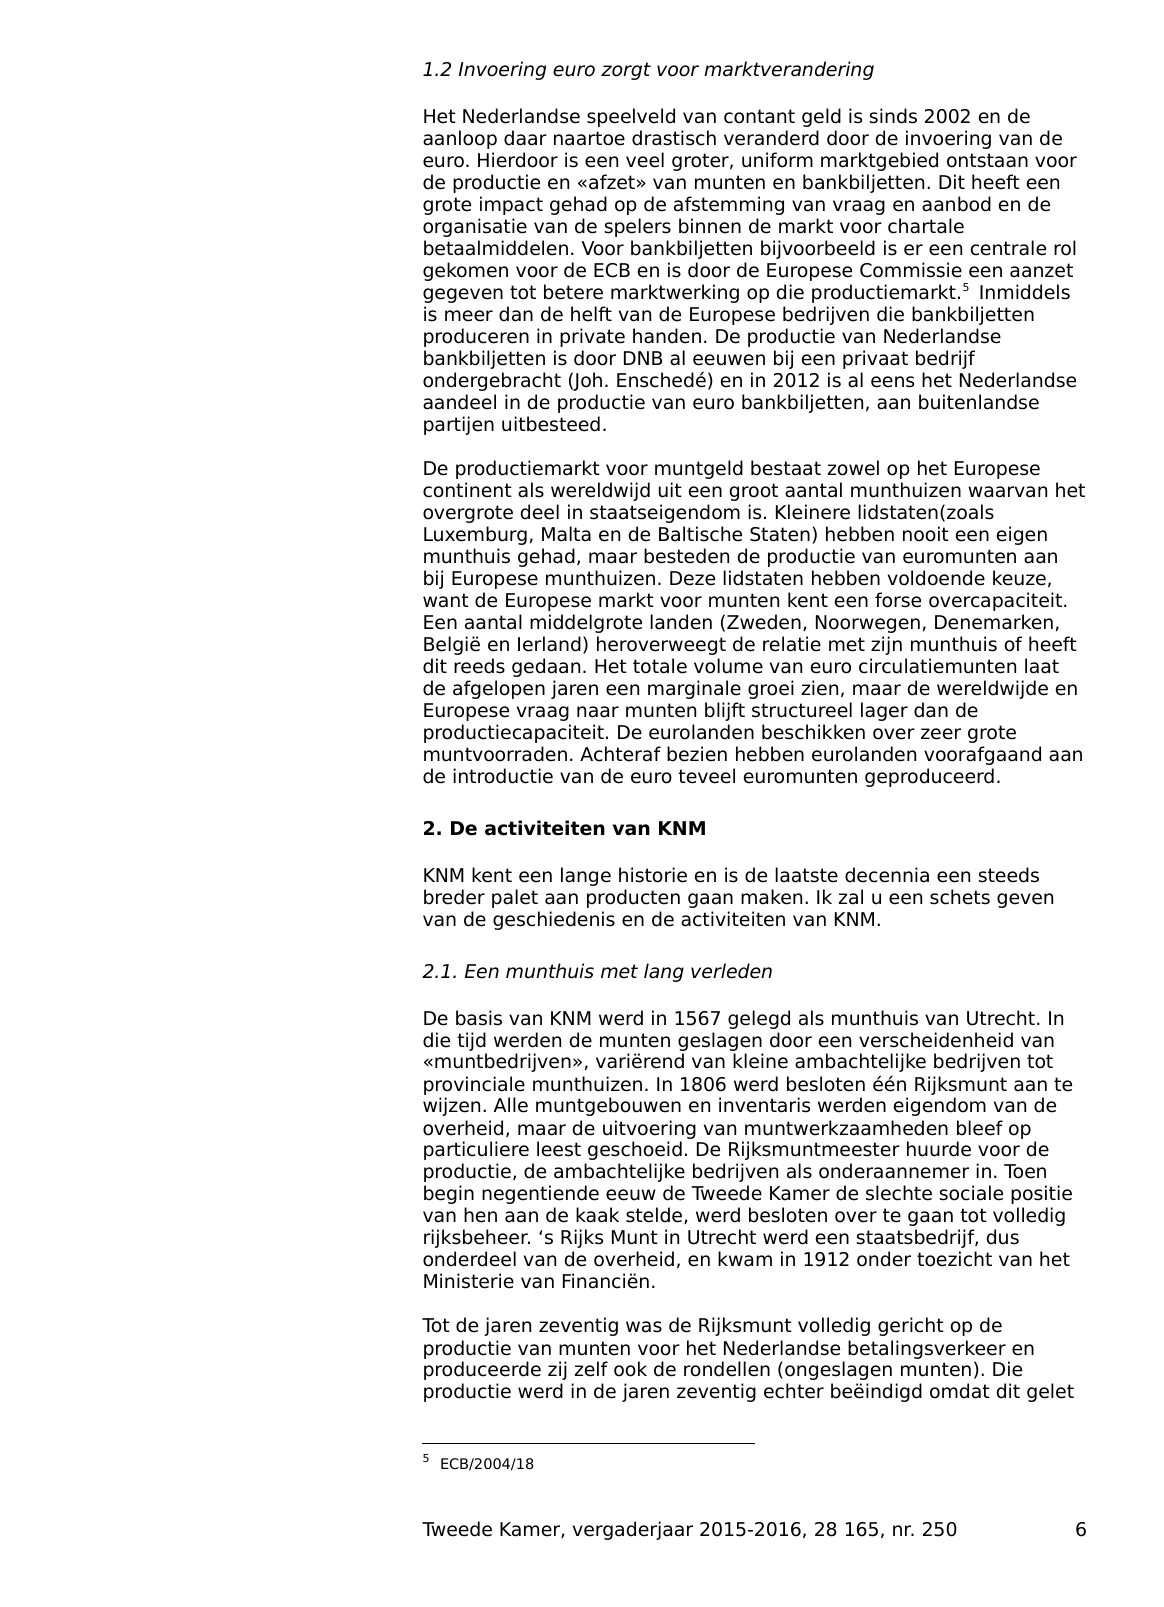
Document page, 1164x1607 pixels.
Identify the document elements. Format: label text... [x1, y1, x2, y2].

text ECB/2004/18 [422, 1452, 1087, 1474]
subtitle 1.2 Invoering euro zorgt voor marktverandering [422, 59, 1087, 81]
subtitle 2.1. Een munthuis met lang verleden [422, 961, 1087, 982]
text Tot de jaren zeventig was de Rijksmunt volledig gericht op de productie van munten voor het Nederlandse betalingsverkeer en produceerde zij zelf ook de rondellen (ongeslagen munten). Die productie werd in de jaren zeventig echter beëindigd omdat dit gelet [422, 1315, 1087, 1403]
subtitle 2. De activiteiten van KNM [422, 818, 1087, 839]
text Het Nederlandse speelveld van contant geld is sinds 2002 en de aanloop daar naartoe drastisch veranderd door de invoering van de euro. Hierdoor is een veel groter, uniform marktgebied ontstaan voor de productie en «afzet» van munten en bankbiljetten. Dit heeft een grote impact gehad op de afstemming van vraag en aanbod en de organisatie van de spelers binnen de markt voor chartale betaalmiddelen. Voor bankbiljetten bijvoorbeeld is er een centrale rol gekomen voor de ECB en is door de Europese Commissie een aanzet gegeven tot betere marktwerking op die productiemarkt. Inmiddels is meer dan de helft van de Europese bedrijven die bankbiljetten produceren in private handen. De productie van Nederlandse bankbiljetten is door DNB al eeuwen bij een privaat bedrijf ondergebracht (Joh. Enschedé) en in 2012 is al eens het Nederlandse aandeel in de productie van euro bankbiljetten, aan buitenlandse partijen uitbesteed. [422, 106, 1087, 436]
text De basis van KNM werd in 1567 gelegd als munthuis van Utrecht. In die tijd werden de munten geslagen door een verscheidenheid van «muntbedrijven», variërend van kleine ambachtelijke bedrijven tot provinciale munthuizen. In 1806 werd besloten één Rijksmunt aan te wijzen. Alle muntgebouwen en inventaris werden eigendom van de overheid, maar de uitvoering van muntwerkzaamheden bleef op particuliere leest geschoeid. De Rijksmuntmeester huurde voor de productie, de ambachtelijke bedrijven als onderaannemer in. Toen begin negentiende eeuw de Tweede Kamer de slechte sociale positie van hen aan de kaak stelde, werd besloten over te gaan tot volledig rijksbeheer. ‘s Rijks Munt in Utrecht werd een staatsbedrijf, dus onderdeel van de overheid, en kwam in 1912 onder toezicht van het Ministerie van Financiën. [422, 1007, 1087, 1293]
text De productiemarkt voor muntgeld bestaat zowel op het Europese continent als wereldwijd uit een groot aantal munthuizen waarvan het overgrote deel in staatseigendom is. Kleinere lidstaten(zoals Luxemburg, Malta en de Baltische Staten) hebben nooit een eigen munthuis gehad, maar besteden de productie van euromunten aan bij Europese munthuizen. Deze lidstaten hebben voldoende keuze, want de Europese markt voor munten kent een forse overcapaciteit. Een aantal middelgrote landen (Zweden, Noorwegen, Denemarken, België en Ierland) heroverweegt de relatie met zijn munthuis of heeft dit reeds gedaan. Het totale volume van euro circulatiemunten laat de afgelopen jaren een marginale groei zien, maar de wereldwijde en Europese vraag naar munten blijft structureel lager dan de productiecapaciteit. De eurolanden beschikken over zeer grote muntvoorraden. Achteraf bezien hebben eurolanden voorafgaand aan de introductie van de euro teveel euromunten geproduceerd. [422, 458, 1087, 788]
text KNM kent een lange historie en is de laatste decennia een steeds breder palet aan producten gaan maken. Ik zal u een schets geven van de geschiedenis en de activiteiten van KNM. [422, 864, 1087, 931]
